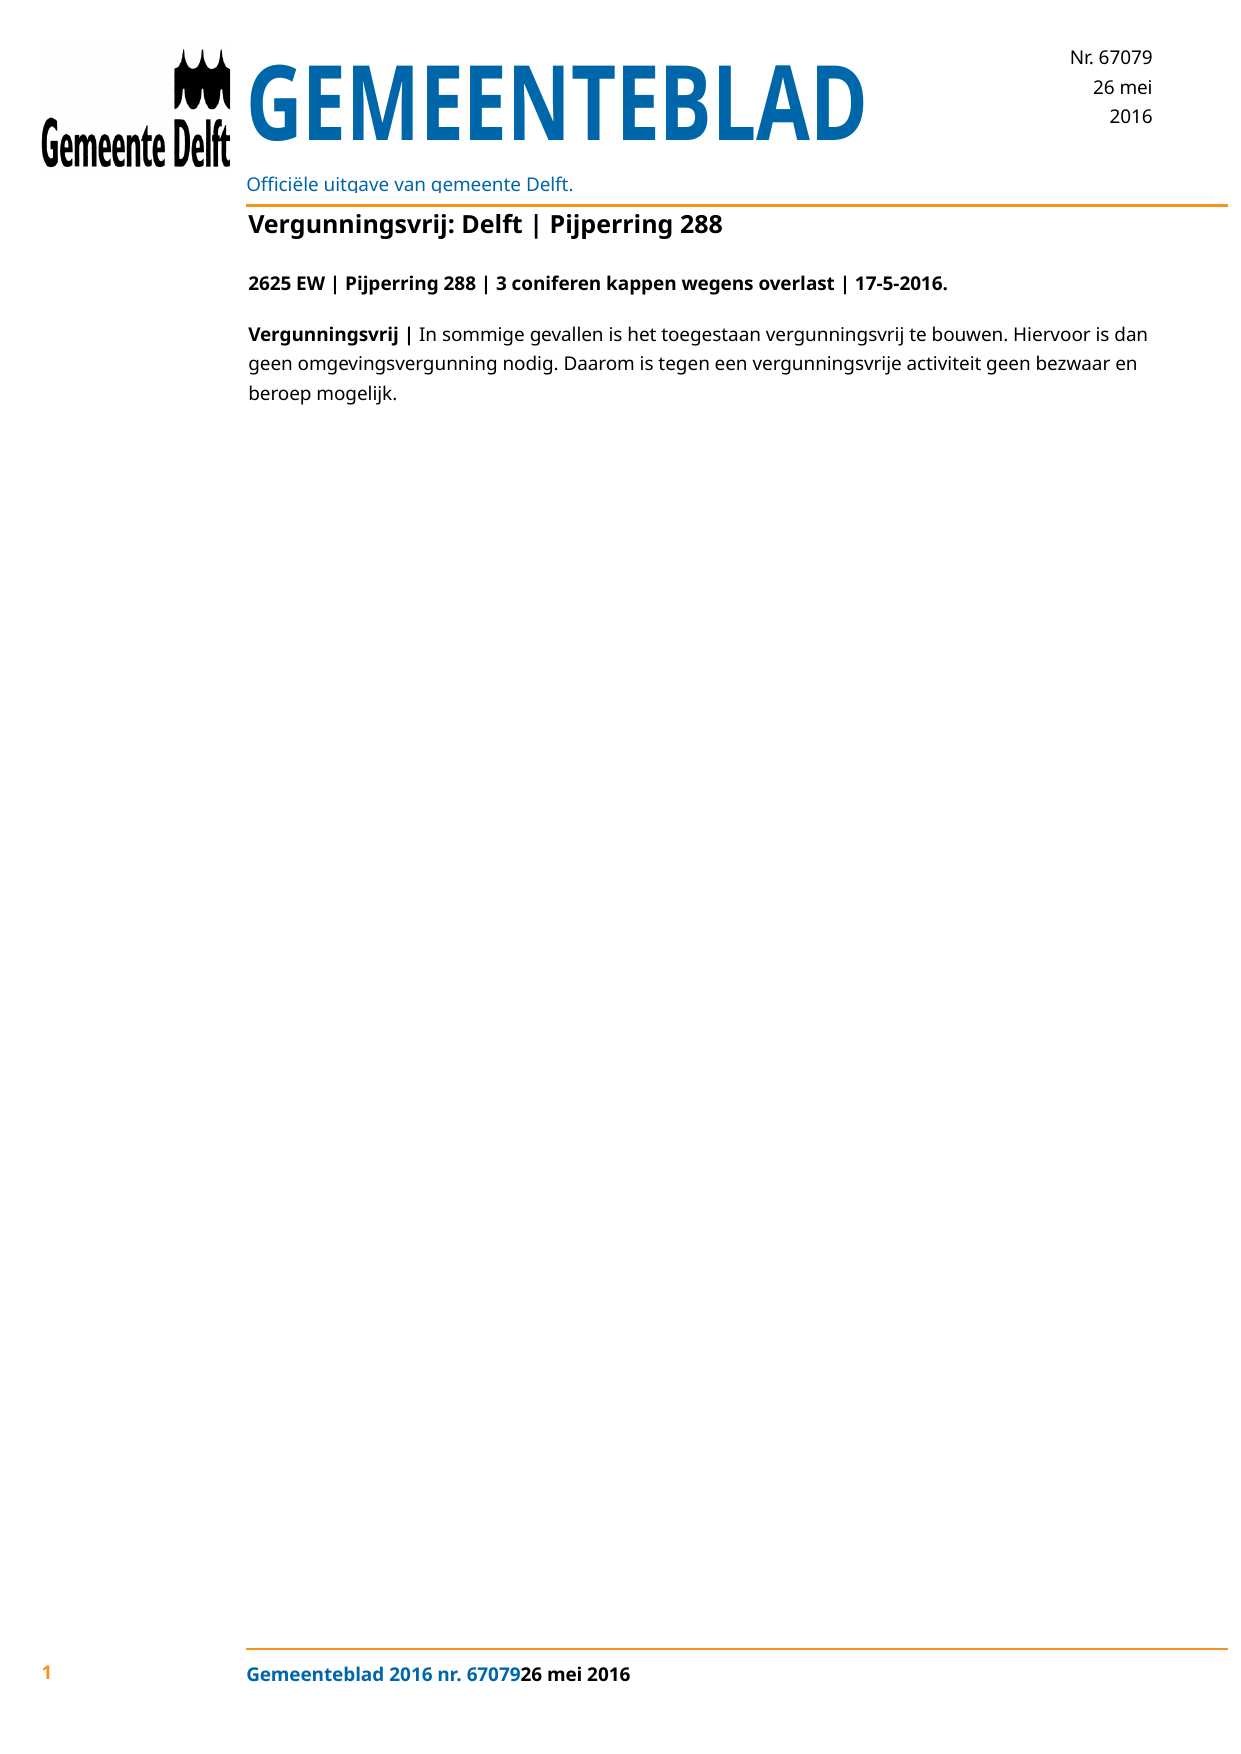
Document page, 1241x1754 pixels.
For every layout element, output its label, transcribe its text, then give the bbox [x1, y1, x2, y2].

text Vergunningsvrij: Delft | Pijperring 288 [248, 207, 1152, 241]
text 2625 EW | Pijperring 288 | 3 coniferen kappen wegens overlast | 17-5-2016. [248, 270, 1152, 296]
picture [41, 47, 231, 172]
text Vergunningsvrij | In sommige gevallen is het toegestaan vergunningsvrij te bouwen. Hiervoor is dan geen omgevingsvergunning nodig. Daarom is tegen een vergunningsvrije activiteit geen bezwaar en beroep mogelijk. [248, 321, 1152, 406]
